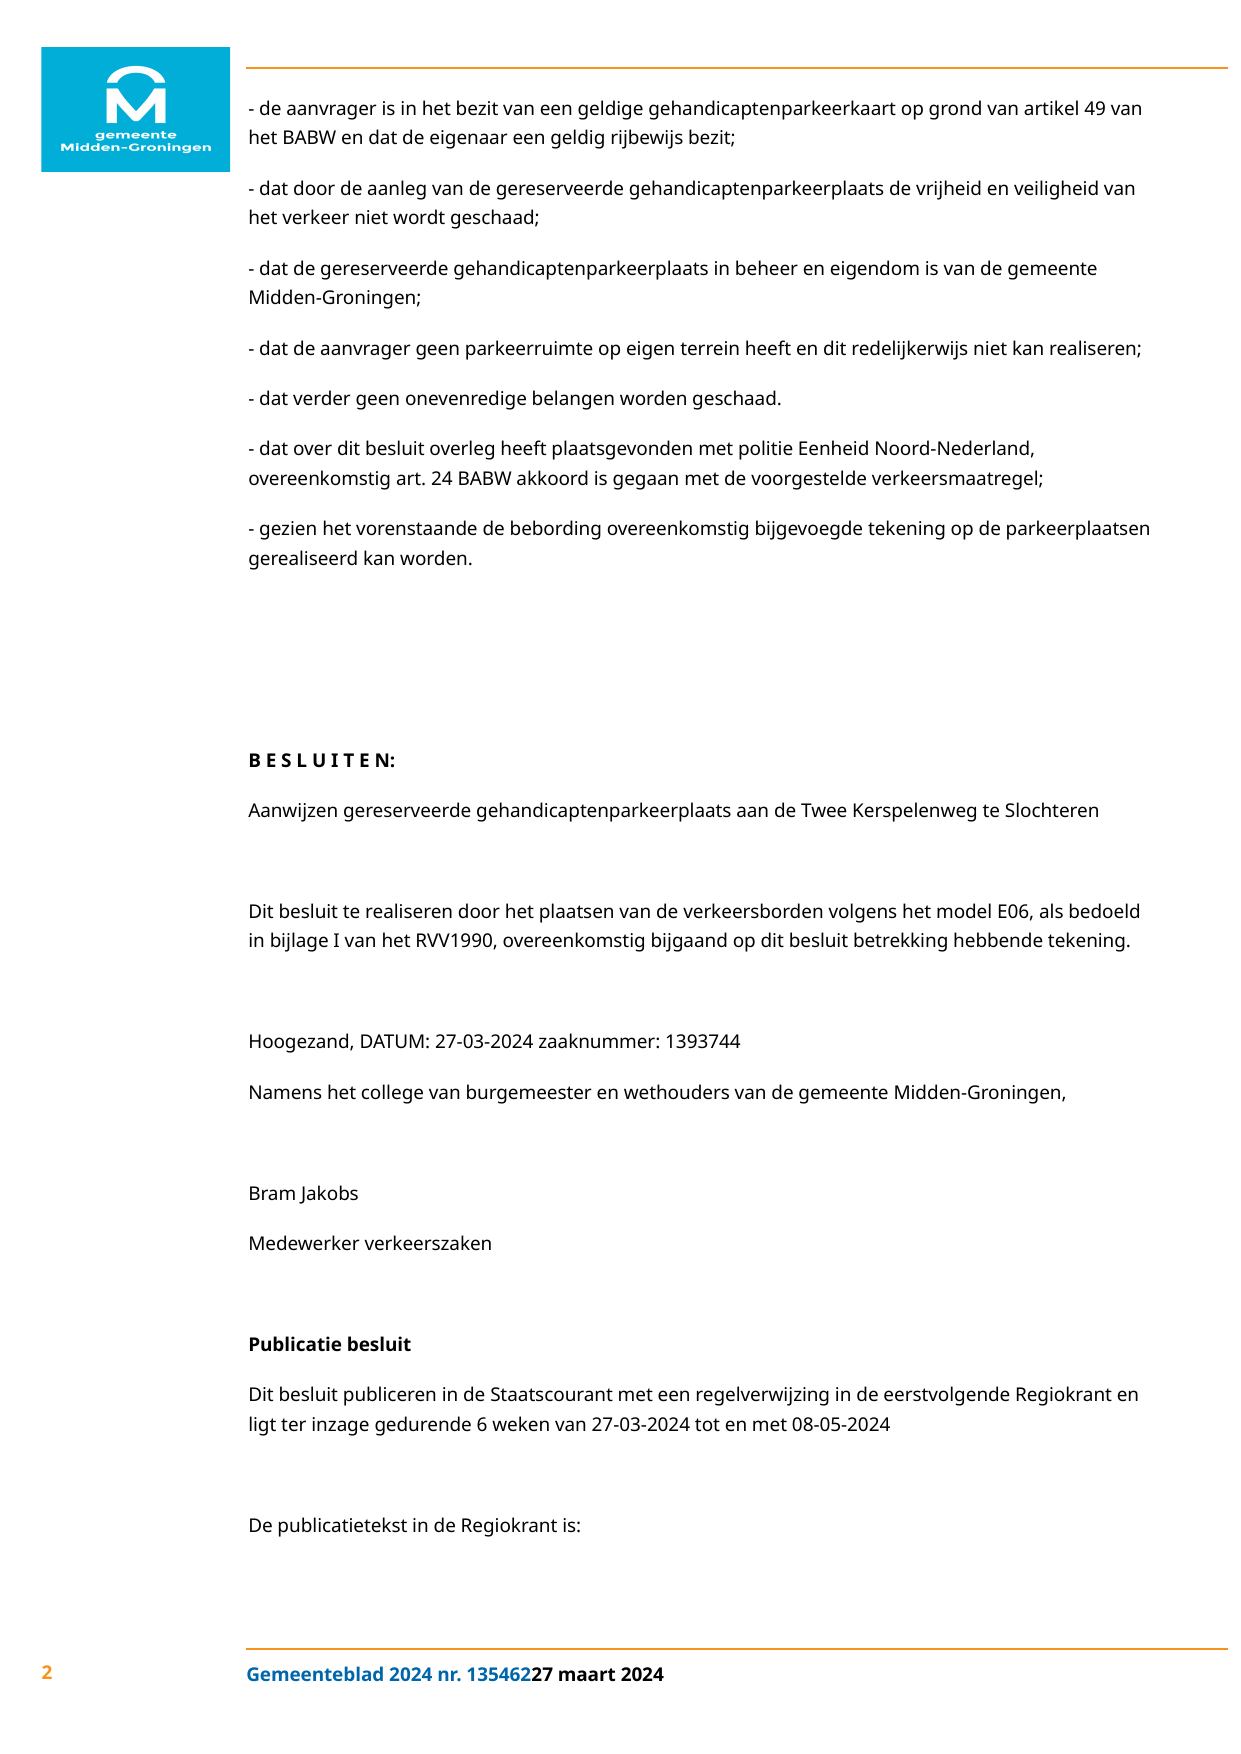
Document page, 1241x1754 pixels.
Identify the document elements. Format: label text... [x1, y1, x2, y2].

text Hoogezand, DATUM: 27-03-2024 zaaknummer: 1393744 [248, 1028, 1152, 1054]
text Dit besluit te realiseren door het plaatsen van de verkeersborden volgens het model E06, als bedoeld in bijlage I van het RVV1990, overeenkomstig bijgaand op dit besluit betrekking hebbende tekening. [248, 898, 1152, 953]
text Aanwijzen gereserveerde gehandicaptenparkeerplaats aan de Twee Kerspelenweg te Slochteren [248, 797, 1152, 823]
picture [107, 89, 165, 122]
text - gezien het vorenstaande de bebording overeenkomstig bijgevoegde tekening op de parkeerplaatsen gerealiseerd kan worden. [248, 516, 1152, 571]
text - dat verder geen onevenredige belangen worden geschaad. [248, 385, 1152, 411]
text Publicatie besluit [248, 1331, 1152, 1357]
text B E S L U I T E N: [248, 747, 1152, 773]
text Namens het college van burgemeester en wethouders van de gemeente Midden-Groningen, [248, 1079, 1152, 1105]
text - dat de aanvrager geen parkeerruimte op eigen terrein heeft en dit redelijkerwijs niet kan realiseren; [248, 335, 1152, 361]
text Dit besluit publiceren in de Staatscourant met een regelverwijzing in de eerstvolgende Regiokrant en ligt ter inzage gedurende 6 weken van 27-03-2024 tot en met 08-05-2024 [248, 1381, 1152, 1437]
text - dat door de aanleg van de gereserveerde gehandicaptenparkeerplaats de vrijheid en veiligheid van het verkeer niet wordt geschaad; [248, 175, 1152, 230]
text - de aanvrager is in het bezit van een geldige gehandicaptenparkeerkaart op grond van artikel 49 van het BABW en dat de eigenaar een geldig rijbewijs bezit; [248, 95, 1152, 150]
text - dat over dit besluit overleg heeft plaatsgevonden met politie Eenheid Noord-Nederland, overeenkomstig art. 24 BABW akkoord is gegaan met de voorgestelde verkeersmaatregel; [248, 436, 1152, 491]
text Bram Jakobs [248, 1180, 1152, 1206]
text De publicatietekst in de Regiokrant is: [248, 1512, 1152, 1538]
text Medewerker verkeerszaken [248, 1230, 1152, 1256]
text - dat de gereserveerde gehandicaptenparkeerplaats in beheer en eigendom is van de gemeente Midden-Groningen; [248, 255, 1152, 310]
picture [184, 146, 190, 153]
picture [108, 66, 164, 82]
